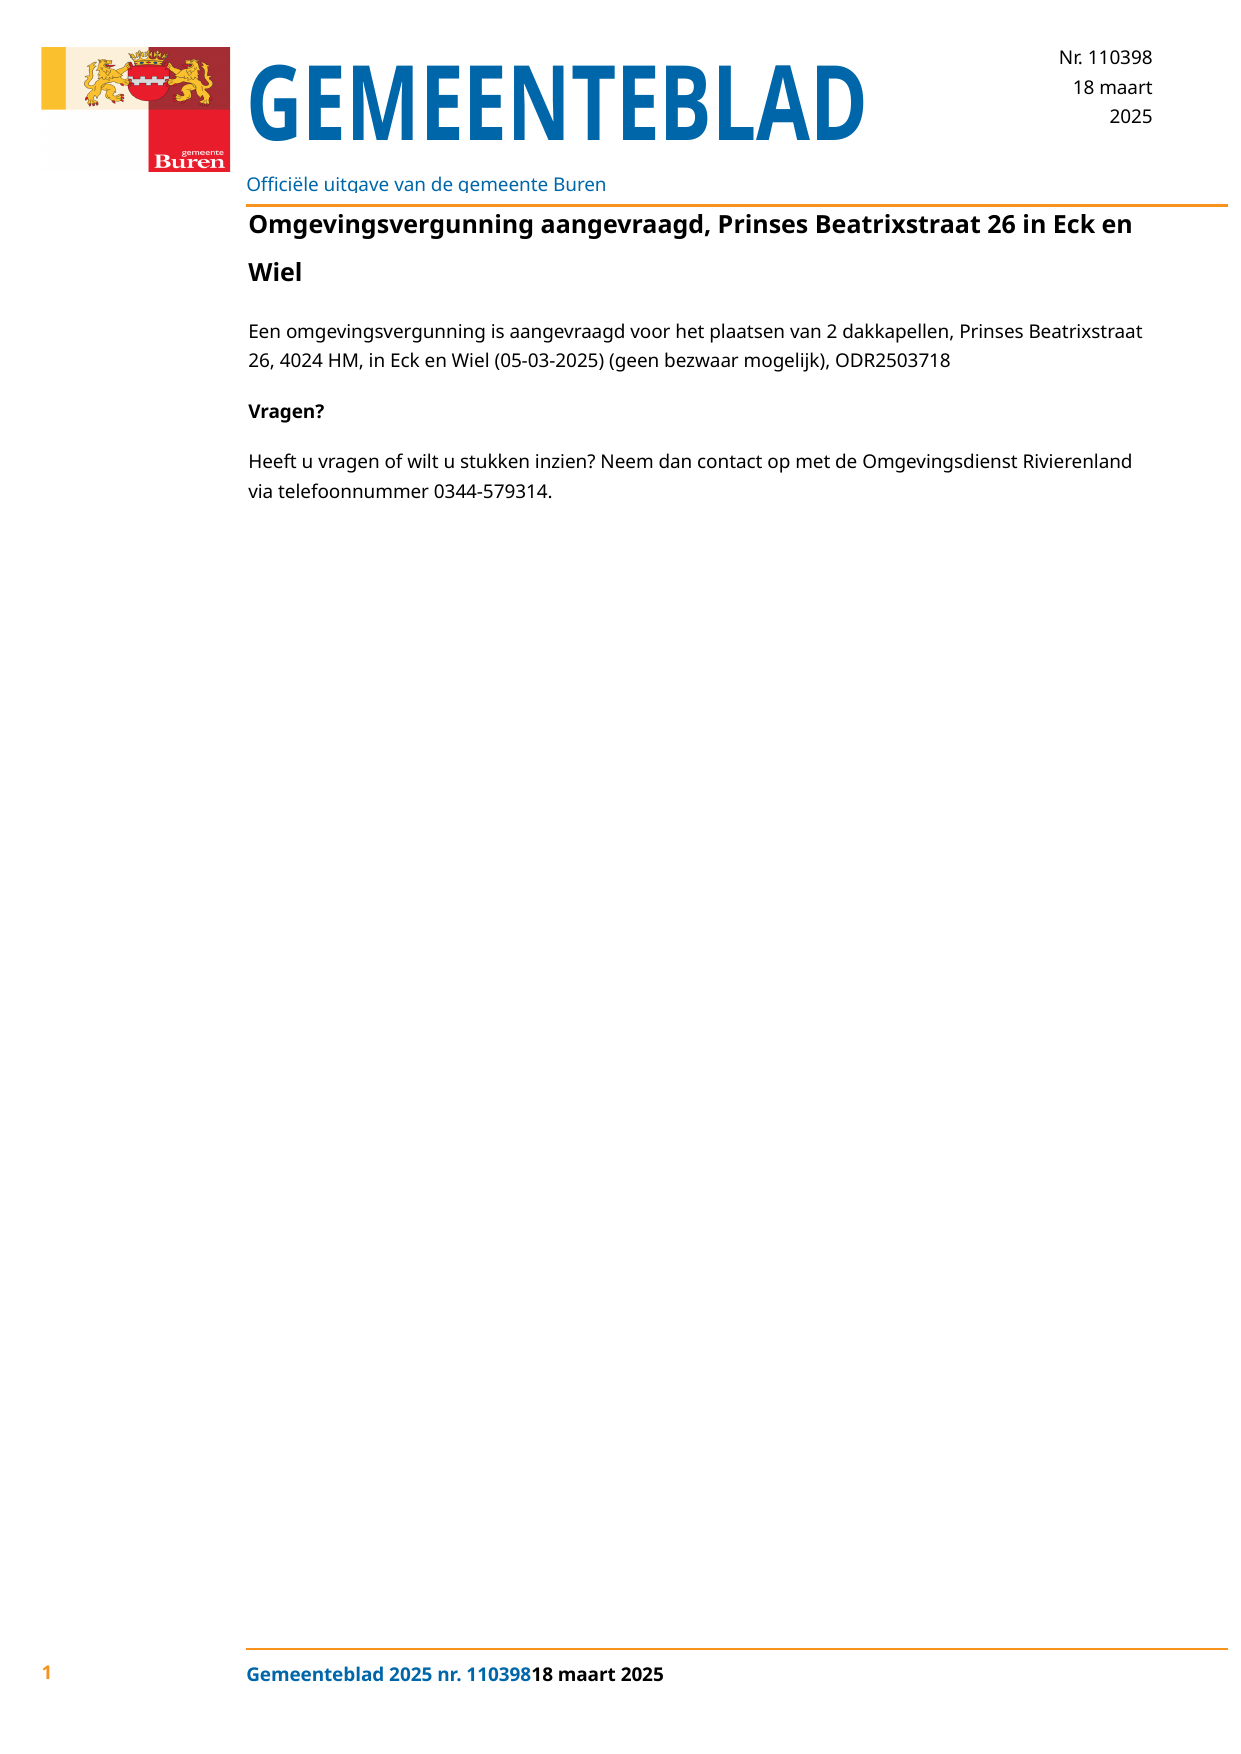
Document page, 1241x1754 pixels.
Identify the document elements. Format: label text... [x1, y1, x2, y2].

text Vragen? [248, 398, 1152, 424]
picture [41, 47, 231, 172]
text Heeft u vragen of wilt u stukken inzien? Neem dan contact op met de Omgevingsdienst Rivierenland via telefoonnummer 0344-579314. [248, 448, 1152, 504]
text Omgevingsvergunning aangevraagd, Prinses Beatrixstraat 26 in Eck en Wiel [248, 207, 1152, 288]
text Een omgevingsvergunning is aangevraagd voor het plaatsen van 2 dakkapellen, Prinses Beatrixstraat 26, 4024 HM, in Eck en Wiel (05-03-2025) (geen bezwaar mogelijk), ODR2503718 [248, 318, 1152, 373]
